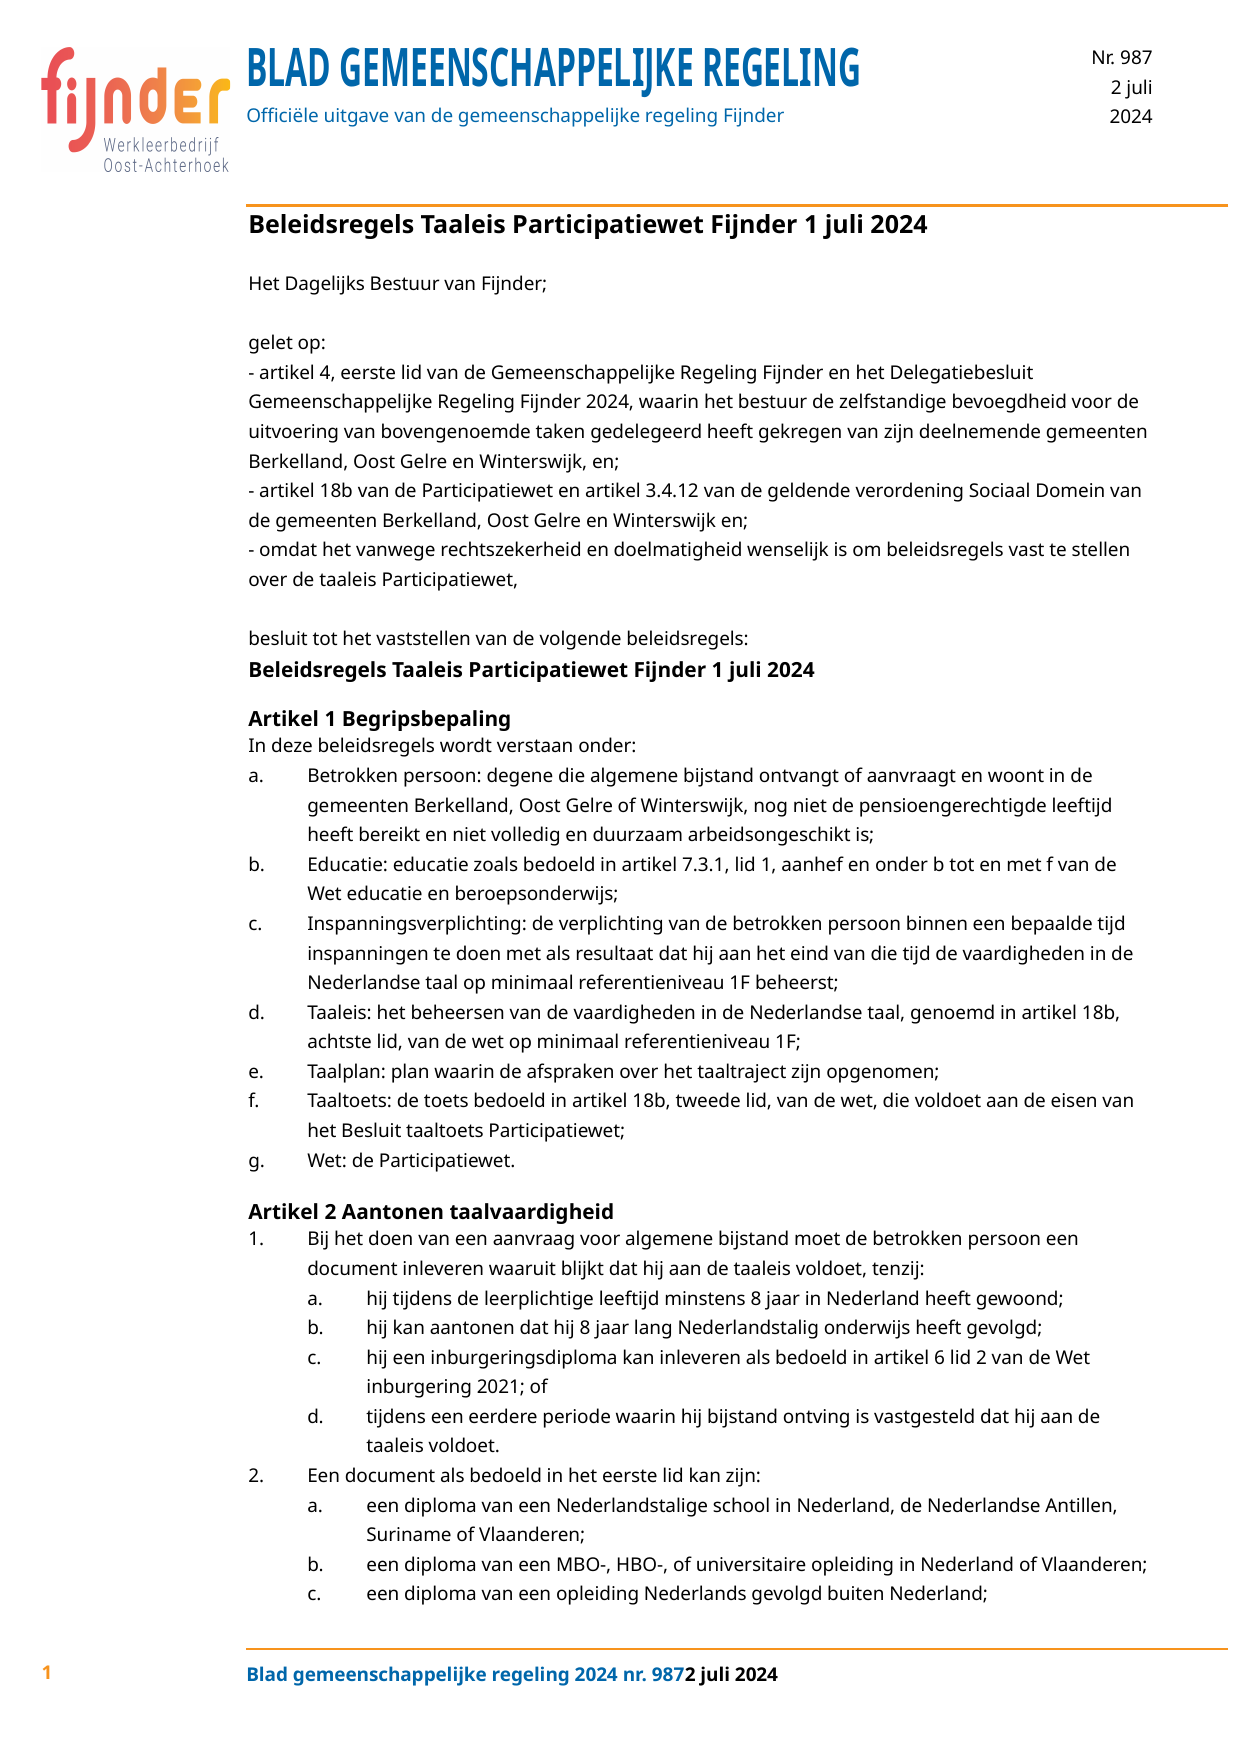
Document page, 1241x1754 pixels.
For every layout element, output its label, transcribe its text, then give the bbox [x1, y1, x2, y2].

list een diploma van een opleiding Nederlands gevolgd buiten Nederland; [307, 1581, 1152, 1606]
text In deze beleidsregels wordt verstaan onder: [248, 733, 1152, 758]
text Gemeenschappelijke Regeling Fijnder 2024, waarin het bestuur de zelfstandige bevoegdheid voor de [248, 389, 1152, 414]
text Het Dagelijks Bestuur van Fijnder; [248, 270, 1152, 296]
list Bij het doen van een aanvraag voor algemene bijstand moet de betrokken persoon een document inleveren waaruit blijkt dat hij aan de taaleis voldoet, tenzij: [248, 1226, 1152, 1281]
text Artikel 1 Begripsbepaling [248, 704, 1152, 733]
list een diploma van een MBO-, HBO-, of universitaire opleiding in Nederland of Vlaanderen; [307, 1551, 1152, 1577]
text over de taaleis Participatiewet, [248, 566, 1152, 592]
list hij kan aantonen dat hij 8 jaar lang Nederlandstalig onderwijs heeft gevolgd; [307, 1314, 1152, 1340]
list Taaltoets: de toets bedoeld in artikel 18b, tweede lid, van de wet, die voldoet aan de eisen van het Besluit taaltoets Participatiewet; [248, 1088, 1152, 1143]
list tijdens een eerdere periode waarin hij bijstand ontving is vastgesteld dat hij aan de taaleis voldoet. [307, 1403, 1152, 1458]
list hij een inburgeringsdiploma kan inleveren als bedoeld in artikel 6 lid 2 van de Wet inburgering 2021; of [307, 1344, 1152, 1399]
list Wet: de Participatiewet. [248, 1147, 1152, 1172]
list Een document als bedoeld in het eerste lid kan zijn: [248, 1462, 1152, 1488]
list Betrokken persoon: degene die algemene bijstand ontvangt of aanvraagt en woont in de gemeenten Berkelland, Oost Gelre of Winterswijk, nog niet de pensioengerechtigde leeftijd heeft bereikt en niet volledig en duurzaam arbeidsongeschikt is; [248, 762, 1152, 847]
text besluit tot het vaststellen van de volgende beleidsregels: [248, 625, 1152, 651]
text Beleidsregels Taaleis Participatiewet Fijnder 1 juli 2024 [248, 207, 1152, 241]
text - artikel 4, eerste lid van de Gemeenschappelijke Regeling Fijnder en het Delegatiebesluit [248, 359, 1152, 385]
text Artikel 2 Aantonen taalvaardigheid [248, 1197, 1152, 1226]
text - artikel 18b van de Participatiewet en artikel 3.4.12 van de geldende verordening Sociaal Domein van [248, 477, 1152, 503]
text de gemeenten Berkelland, Oost Gelre en Winterswijk en; [248, 507, 1152, 533]
list Inspanningsverplichting: de verplichting van de betrokken persoon binnen een bepaalde tijd inspanningen te doen met als resultaat dat hij aan het eind van die tijd de vaardigheden in de Nederlandse taal op minimaal referentieniveau 1F beheerst; [248, 910, 1152, 995]
text gelet op: [248, 329, 1152, 355]
text uitvoering van bovengenoemde taken gedelegeerd heeft gekregen van zijn deelnemende gemeenten [248, 418, 1152, 444]
list Educatie: educatie zoals bedoeld in artikel 7.3.1, lid 1, aanhef en onder b tot en met f van de Wet educatie en beroepsonderwijs; [248, 851, 1152, 906]
picture [41, 47, 231, 172]
list Taaleis: het beheersen van de vaardigheden in de Nederlandse taal, genoemd in artikel 18b, achtste lid, van de wet op minimaal referentieniveau 1F; [248, 999, 1152, 1054]
list een diploma van een Nederlandstalige school in Nederland, de Nederlandse Antillen, Suriname of Vlaanderen; [307, 1492, 1152, 1547]
list hij tijdens de leerplichtige leeftijd minstens 8 jaar in Nederland heeft gewoond; [307, 1285, 1152, 1311]
list Taalplan: plan waarin de afspraken over het taaltraject zijn opgenomen; [248, 1058, 1152, 1084]
text - omdat het vanwege rechtszekerheid en doelmatigheid wenselijk is om beleidsregels vast te stellen [248, 537, 1152, 562]
text Berkelland, Oost Gelre en Winterswijk, en; [248, 448, 1152, 473]
text Beleidsregels Taaleis Participatiewet Fijnder 1 juli 2024 [248, 655, 1152, 683]
